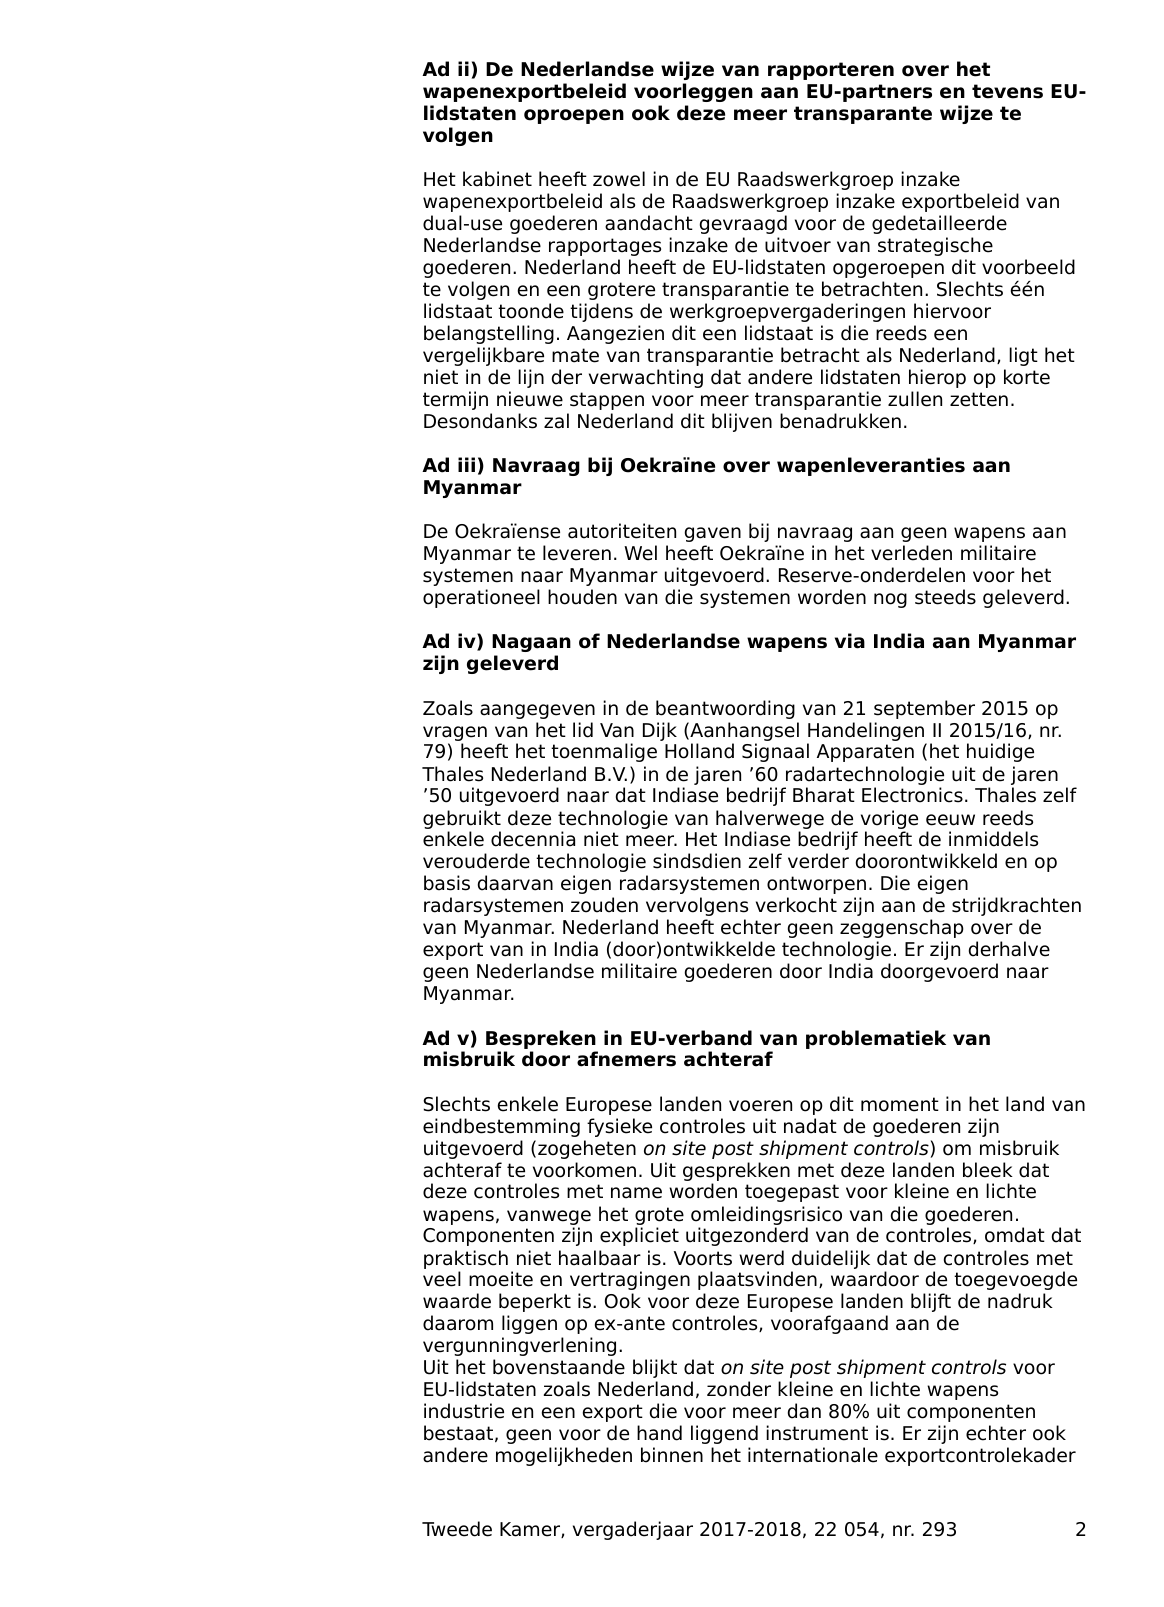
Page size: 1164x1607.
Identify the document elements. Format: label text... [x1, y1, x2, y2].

text Slechts enkele Europese landen voeren op dit moment in het land van eindbestemming fysieke controles uit nadat de goederen zijn uitgevoerd (zogeheten on site post shipment controls) om misbruik achteraf te voorkomen. Uit gesprekken met deze landen bleek dat deze controles met name worden toegepast voor kleine en lichte wapens, vanwege het grote omleidingsrisico van die goederen. Componenten zijn expliciet uitgezonderd van de controles, omdat dat praktisch niet haalbaar is. Voorts werd duidelijk dat de controles met veel moeite en vertragingen plaatsvinden, waardoor de toegevoegde waarde beperkt is. Ook voor deze Europese landen blijft de nadruk daarom liggen op ex-ante controles, voorafgaand aan de vergunningverlening. [422, 1093, 1087, 1357]
subtitle Ad iv) Nagaan of Nederlandse wapens via India aan Myanmar zijn geleverd [422, 631, 1087, 675]
text Zoals aangegeven in de beantwoording van 21 september 2015 op vragen van het lid Van Dijk (Aanhangsel Handelingen II 2015/16, nr. 79) heeft het toenmalige Holland Signaal Apparaten (het huidige Thales Nederland B.V.) in de jaren ’60 radartechnologie uit de jaren ’50 uitgevoerd naar dat Indiase bedrijf Bharat Electronics. Thales zelf gebruikt deze technologie van halverwege de vorige eeuw reeds enkele decennia niet meer. Het Indiase bedrijf heeft de inmiddels verouderde technologie sindsdien zelf verder doorontwikkeld en op basis daarvan eigen radarsystemen ontworpen. Die eigen radarsystemen zouden vervolgens verkocht zijn aan de strijdkrachten van Myanmar. Nederland heeft echter geen zeggenschap over de export van in India (door)ontwikkelde technologie. Er zijn derhalve geen Nederlandse militaire goederen door India doorgevoerd naar Myanmar. [422, 697, 1087, 1005]
subtitle Ad ii) De Nederlandse wijze van rapporteren over het wapenexportbeleid voorleggen aan EU-partners en tevens EU-lidstaten oproepen ook deze meer transparante wijze te volgen [422, 59, 1087, 147]
subtitle Ad v) Bespreken in EU-verband van problematiek van misbruik door afnemers achteraf [422, 1027, 1087, 1071]
text Uit het bovenstaande blijkt dat on site post shipment controls voor EU-lidstaten zoals Nederland, zonder kleine en lichte wapens industrie en een export die voor meer dan 80% uit componenten bestaat, geen voor de hand liggend instrument is. Er zijn echter ook andere mogelijkheden binnen het internationale exportcontrolekader [422, 1357, 1087, 1467]
subtitle Ad iii) Navraag bij Oekraïne over wapenleveranties aan Myanmar [422, 455, 1087, 499]
text De Oekraïense autoriteiten gaven bij navraag aan geen wapens aan Myanmar te leveren. Wel heeft Oekraïne in het verleden militaire systemen naar Myanmar uitgevoerd. Reserve-onderdelen voor het operationeel houden van die systemen worden nog steeds geleverd. [422, 521, 1087, 609]
text Het kabinet heeft zowel in de EU Raadswerkgroep inzake wapenexportbeleid als de Raadswerkgroep inzake exportbeleid van dual-use goederen aandacht gevraagd voor de gedetailleerde Nederlandse rapportages inzake de uitvoer van strategische goederen. Nederland heeft de EU-lidstaten opgeroepen dit voorbeeld te volgen en een grotere transparantie te betrachten. Slechts één lidstaat toonde tijdens de werkgroepvergaderingen hiervoor belangstelling. Aangezien dit een lidstaat is die reeds een vergelijkbare mate van transparantie betracht als Nederland, ligt het niet in de lijn der verwachting dat andere lidstaten hierop op korte termijn nieuwe stappen voor meer transparantie zullen zetten. Desondanks zal Nederland dit blijven benadrukken. [422, 169, 1087, 433]
